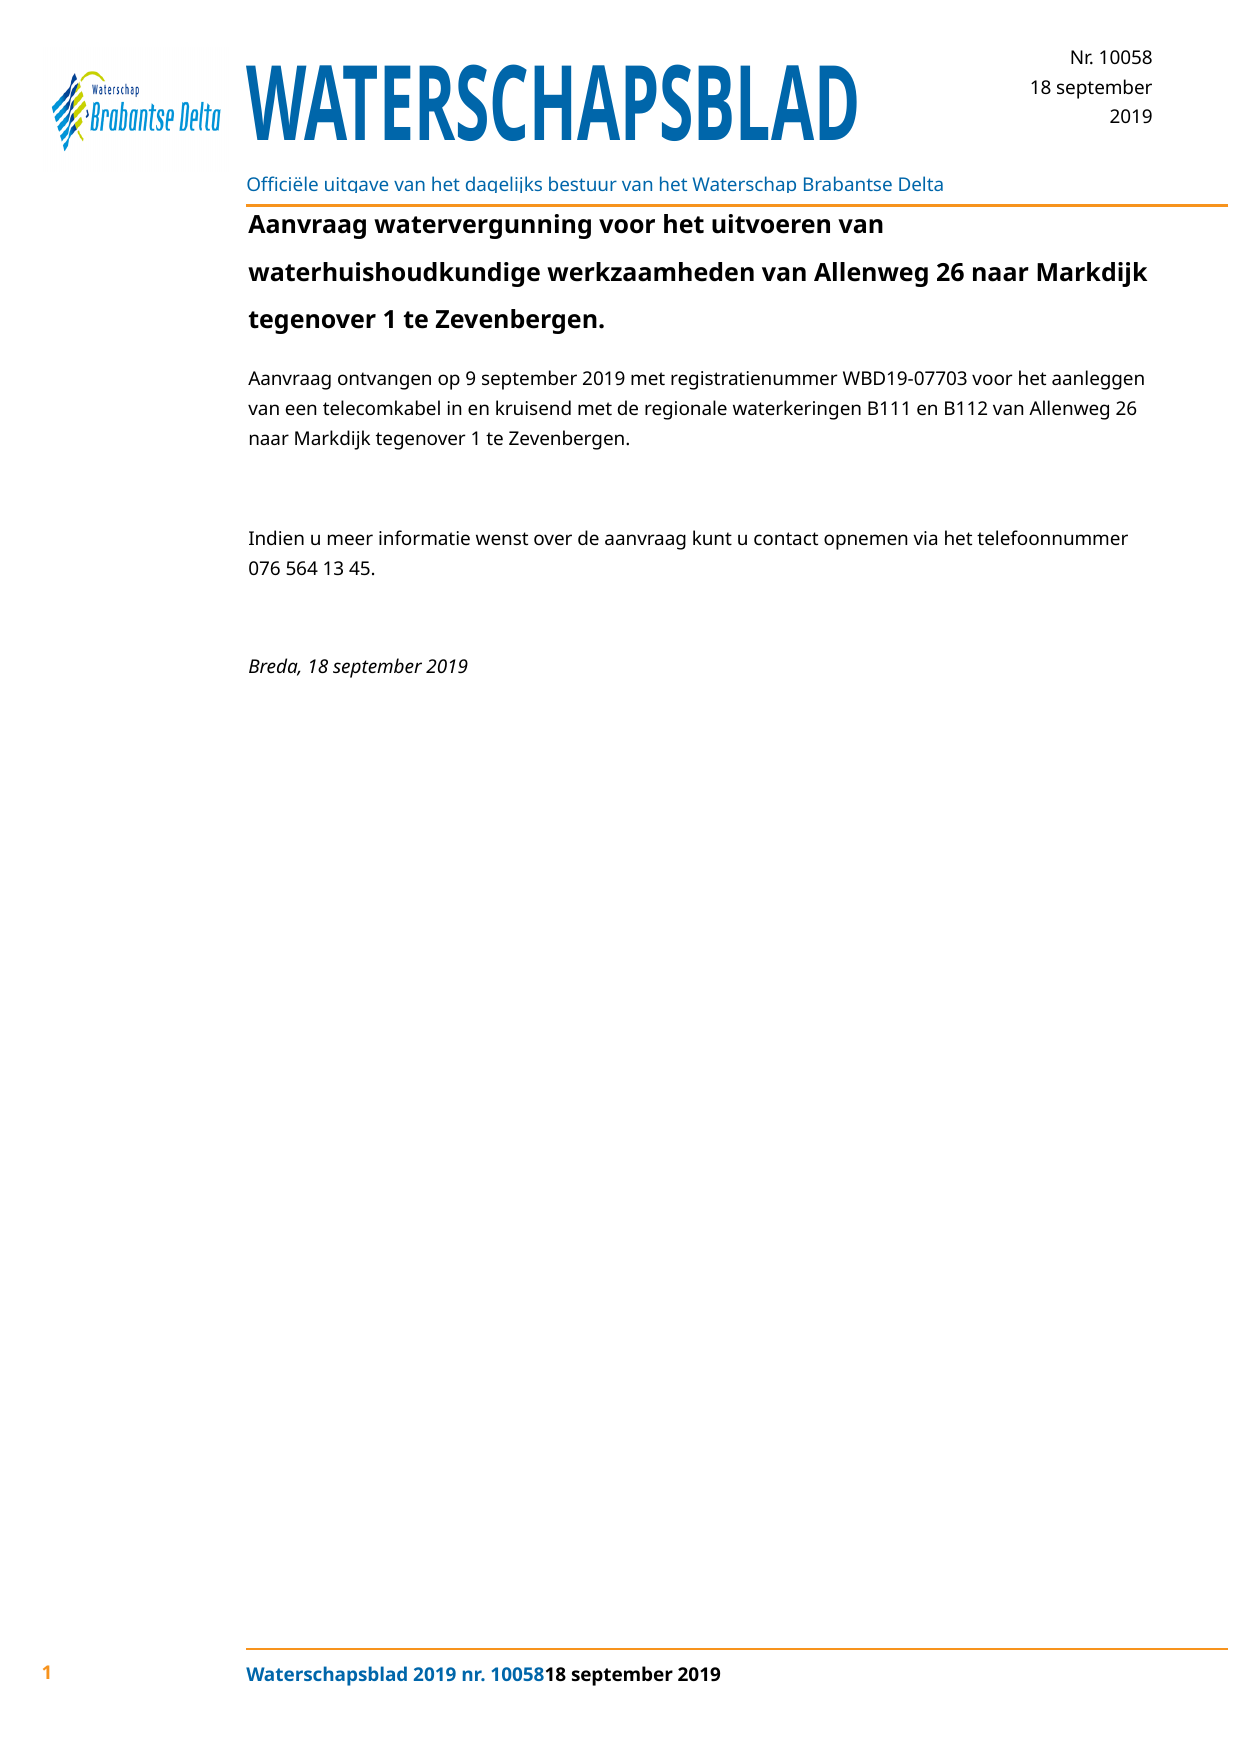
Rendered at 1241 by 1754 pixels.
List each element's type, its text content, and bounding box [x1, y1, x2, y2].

text Aanvraag watervergunning voor het uitvoeren van waterhuishoudkundige werkzaamheden van Allenweg 26 naar Markdijk tegenover 1 te Zevenbergen. [248, 207, 1152, 336]
picture [41, 47, 231, 172]
text Indien u meer informatie wenst over de aanvraag kunt u contact opnemen via het telefoonnummer 076 564 13 45. [248, 526, 1152, 581]
text Aanvraag ontvangen op 9 september 2019 met registratienummer WBD19-07703 voor het aanleggen van een telecomkabel in en kruisend met de regionale waterkeringen B111 en B112 van Allenweg 26 naar Markdijk tegenover 1 te Zevenbergen. [248, 366, 1152, 450]
text Breda, 18 september 2019 [248, 653, 1152, 679]
